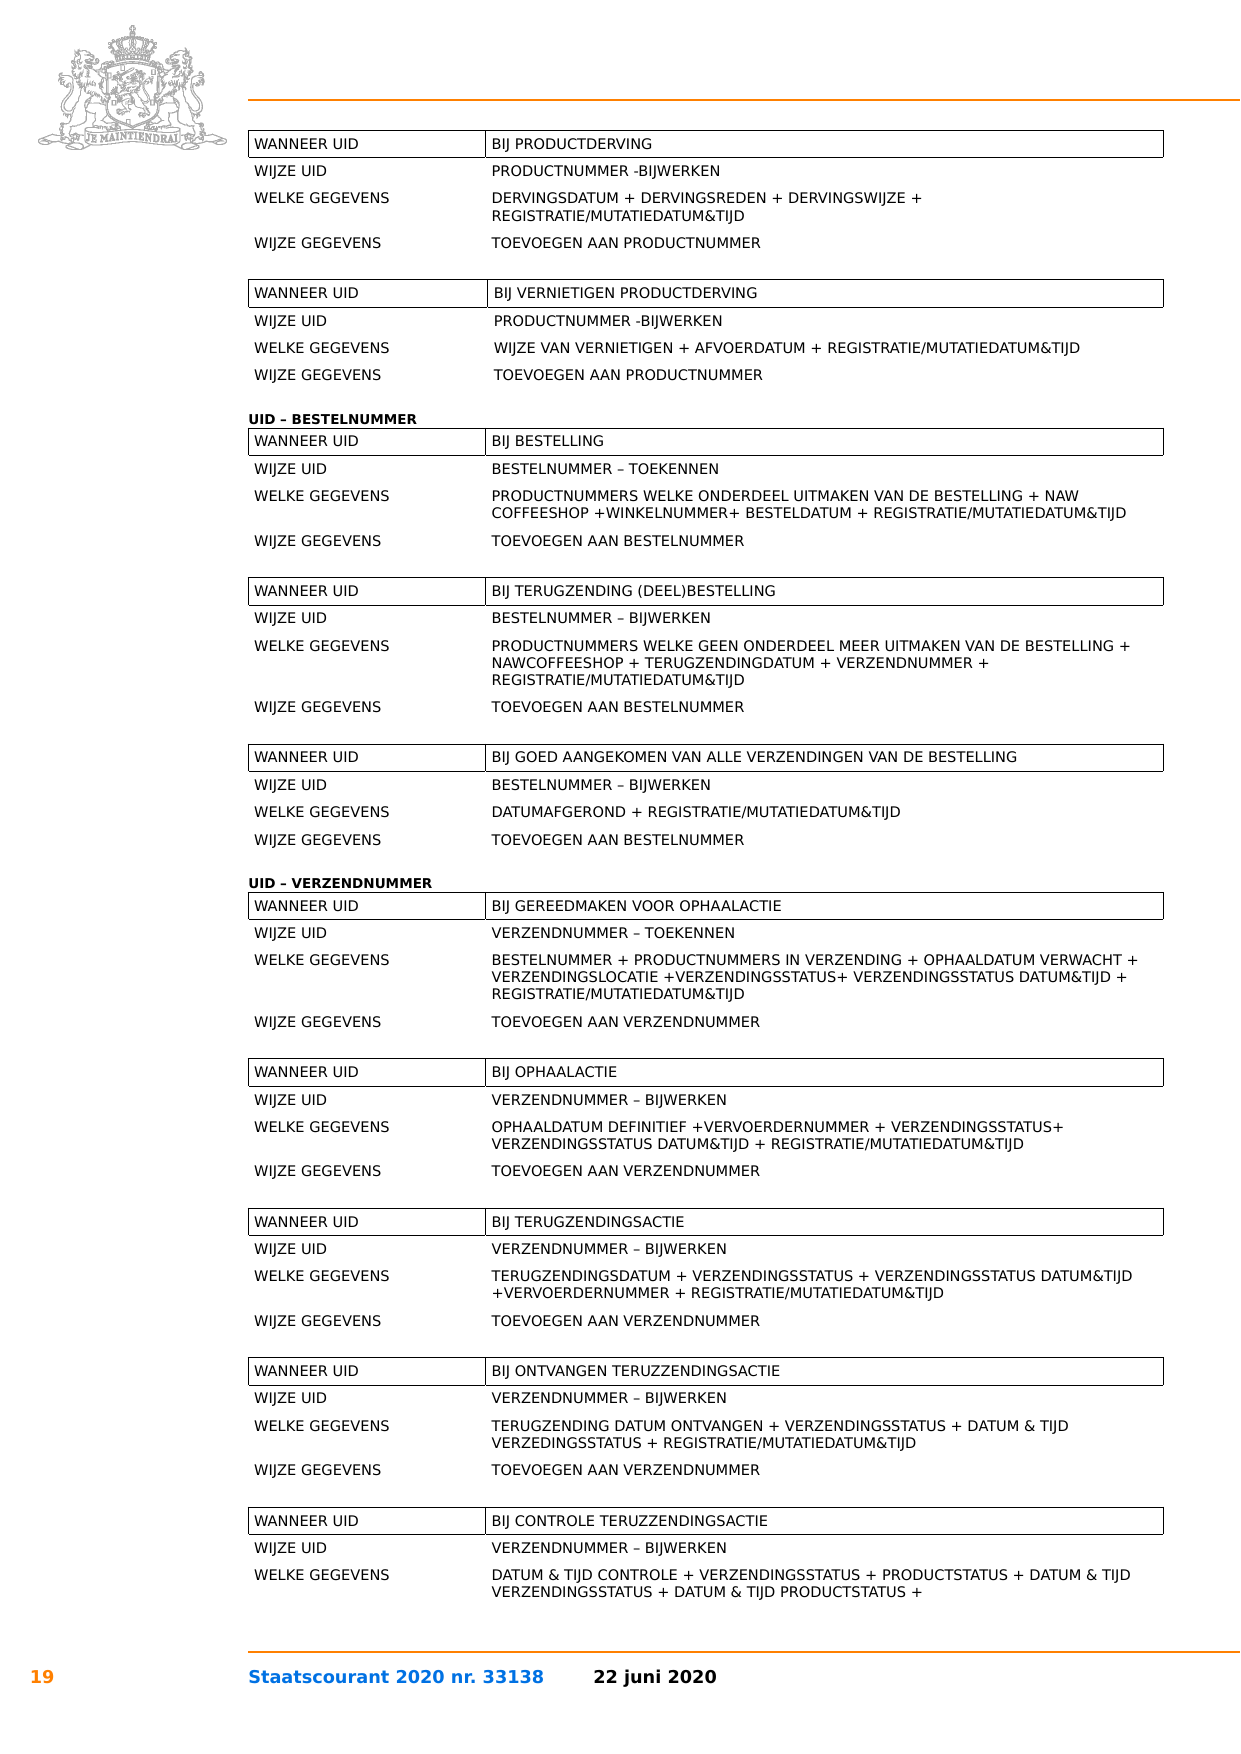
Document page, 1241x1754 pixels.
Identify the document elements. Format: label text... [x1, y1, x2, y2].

table_cell WIJZE GEGEVENS [249, 1308, 485, 1334]
table_cell WELKE GEGEVENS [249, 1264, 485, 1307]
table_header BIJ VERNIETIGEN PRODUCTDERVING [488, 280, 1163, 307]
table_header BIJ OPHAALACTIE [486, 1059, 1163, 1086]
table_cell WIJZE UID [249, 1087, 485, 1113]
table_cell WELKE GEGEVENS [249, 633, 485, 693]
table_cell VERZENDNUMMER – BIJWERKEN [486, 1087, 1163, 1113]
table_cell TOEVOEGEN AAN BESTELNUMMER [486, 694, 1163, 721]
table_cell WIJZE GEGEVENS [249, 1458, 485, 1484]
table_header WANNEER UID [249, 1358, 485, 1384]
table_cell WANNEER UID [249, 893, 485, 919]
table_cell TOEVOEGEN AAN VERZENDNUMMER [486, 1308, 1163, 1334]
table_cell WIJZE UID [249, 1386, 485, 1412]
table_header BIJ TERUGZENDINGSACTIE [486, 1209, 1163, 1235]
table_cell WIJZE GEGEVENS [249, 1159, 485, 1185]
table_header BIJ ONTVANGEN TERUZZENDINGSACTIE [486, 1358, 1163, 1384]
table_cell TOEVOEGEN AAN VERZENDNUMMER [486, 1458, 1163, 1484]
table_cell WIJZE UID [249, 606, 485, 632]
table_header BIJ CONTROLE TERUZZENDINGSACTIE [486, 1508, 1163, 1534]
table_cell TOEVOEGEN AAN PRODUCTNUMMER [486, 230, 1163, 256]
table_header UID – VERZENDNUMMER [248, 876, 1163, 892]
table_cell WIJZE GEGEVENS [249, 694, 485, 721]
table_header UID – BESTELNUMMER [248, 412, 1163, 428]
table_cell BESTELNUMMER + PRODUCTNUMMERS IN VERZENDING + OPHAALDATUM VERWACHT + VERZENDINGSLOCATIE +VERZENDINGSSTATUS+ VERZENDINGSSTATUS DATUM&TIJD + REGISTRATIE/MUTATIEDATUM&TIJD [486, 948, 1163, 1008]
table_cell PRODUCTNUMMERS WELKE GEEN ONDERDEEL MEER UITMAKEN VAN DE BESTELLING + NAWCOFFEESHOP + TERUGZENDINGDATUM + VERZENDNUMMER + REGISTRATIE/MUTATIEDATUM&TIJD [486, 633, 1163, 693]
table_cell WANNEER UID [249, 429, 485, 455]
table_cell WELKE GEGEVENS [249, 186, 485, 229]
table_cell WIJZE UID [249, 158, 485, 185]
table_cell WELKE GEGEVENS [249, 335, 487, 362]
table_header BIJ GOED AANGEKOMEN VAN ALLE VERZENDINGEN VAN DE BESTELLING [486, 745, 1163, 771]
table_cell WIJZE UID [249, 772, 485, 798]
table_cell WELKE GEGEVENS [249, 799, 485, 826]
table_cell WIJZE UID [249, 1535, 485, 1561]
table_cell DATUM & TIJD CONTROLE + VERZENDINGSSTATUS + PRODUCTSTATUS + DATUM & TIJD VERZENDINGSSTATUS + DATUM & TIJD PRODUCTSTATUS + [486, 1563, 1163, 1606]
table_cell VERZENDNUMMER – TOEKENNEN [486, 920, 1163, 947]
table_cell WELKE GEGEVENS [249, 1563, 485, 1606]
table_cell WIJZE GEGEVENS [249, 528, 485, 554]
table_cell WELKE GEGEVENS [249, 484, 485, 527]
table_cell WIJZE GEGEVENS [249, 363, 487, 389]
table_cell VERZENDNUMMER – BIJWERKEN [486, 1386, 1163, 1412]
table_header BIJ TERUGZENDING (DEEL)BESTELLING [486, 578, 1163, 604]
table_header WANNEER UID [249, 745, 485, 771]
table_cell VERZENDNUMMER – BIJWERKEN [486, 1236, 1163, 1262]
table_header BIJ PRODUCTDERVING [486, 131, 1163, 157]
table_cell DATUMAFGEROND + REGISTRATIE/MUTATIEDATUM&TIJD [486, 799, 1163, 826]
table_cell TOEVOEGEN AAN BESTELNUMMER [486, 528, 1163, 554]
table_header WANNEER UID [249, 131, 485, 157]
table_cell TERUGZENDING DATUM ONTVANGEN + VERZENDINGSSTATUS + DATUM & TIJD VERZEDINGSSTATUS + REGISTRATIE/MUTATIEDATUM&TIJD [486, 1413, 1163, 1456]
table_header WANNEER UID [249, 1059, 485, 1086]
table_cell TOEVOEGEN AAN VERZENDNUMMER [486, 1159, 1163, 1185]
table_cell BESTELNUMMER – BIJWERKEN [486, 772, 1163, 798]
table_cell BESTELNUMMER – TOEKENNEN [486, 456, 1163, 482]
table_header WANNEER UID [249, 280, 487, 307]
picture [38, 25, 227, 150]
table_header WANNEER UID [249, 1508, 485, 1534]
table_cell WIJZE GEGEVENS [249, 827, 485, 853]
table_cell WELKE GEGEVENS [249, 948, 485, 1008]
table_cell WIJZE VAN VERNIETIGEN + AFVOERDATUM + REGISTRATIE/MUTATIEDATUM&TIJD [488, 335, 1163, 362]
table_cell WIJZE UID [249, 920, 485, 947]
table_cell WELKE GEGEVENS [249, 1413, 485, 1456]
table_cell OPHAALDATUM DEFINITIEF +VERVOERDERNUMMER + VERZENDINGSSTATUS+ VERZENDINGSSTATUS DATUM&TIJD + REGISTRATIE/MUTATIEDATUM&TIJD [486, 1114, 1163, 1157]
table_cell TOEVOEGEN AAN VERZENDNUMMER [486, 1009, 1163, 1035]
table_cell PRODUCTNUMMER -BIJWERKEN [488, 308, 1163, 334]
table_cell DERVINGSDATUM + DERVINGSREDEN + DERVINGSWIJZE + REGISTRATIE/MUTATIEDATUM&TIJD [486, 186, 1163, 229]
table_cell TOEVOEGEN AAN PRODUCTNUMMER [488, 363, 1163, 389]
table_cell BIJ BESTELLING [486, 429, 1163, 455]
table_header WANNEER UID [249, 578, 485, 604]
table_cell WIJZE UID [249, 456, 485, 482]
table_cell TOEVOEGEN AAN BESTELNUMMER [486, 827, 1163, 853]
table_cell BIJ GEREEDMAKEN VOOR OPHAALACTIE [486, 893, 1163, 919]
table_cell PRODUCTNUMMER -BIJWERKEN [486, 158, 1163, 185]
table_cell VERZENDNUMMER – BIJWERKEN [486, 1535, 1163, 1561]
table_cell BESTELNUMMER – BIJWERKEN [486, 606, 1163, 632]
table_cell WIJZE UID [249, 1236, 485, 1262]
table_cell WIJZE GEGEVENS [249, 1009, 485, 1035]
table_header WANNEER UID [249, 1209, 485, 1235]
table_cell WELKE GEGEVENS [249, 1114, 485, 1157]
table_cell WIJZE UID [249, 308, 487, 334]
table_cell PRODUCTNUMMERS WELKE ONDERDEEL UITMAKEN VAN DE BESTELLING + NAW COFFEESHOP +WINKELNUMMER+ BESTELDATUM + REGISTRATIE/MUTATIEDATUM&TIJD [486, 484, 1163, 527]
table_cell TERUGZENDINGSDATUM + VERZENDINGSSTATUS + VERZENDINGSSTATUS DATUM&TIJD +VERVOERDERNUMMER + REGISTRATIE/MUTATIEDATUM&TIJD [486, 1264, 1163, 1307]
table_cell WIJZE GEGEVENS [249, 230, 485, 256]
